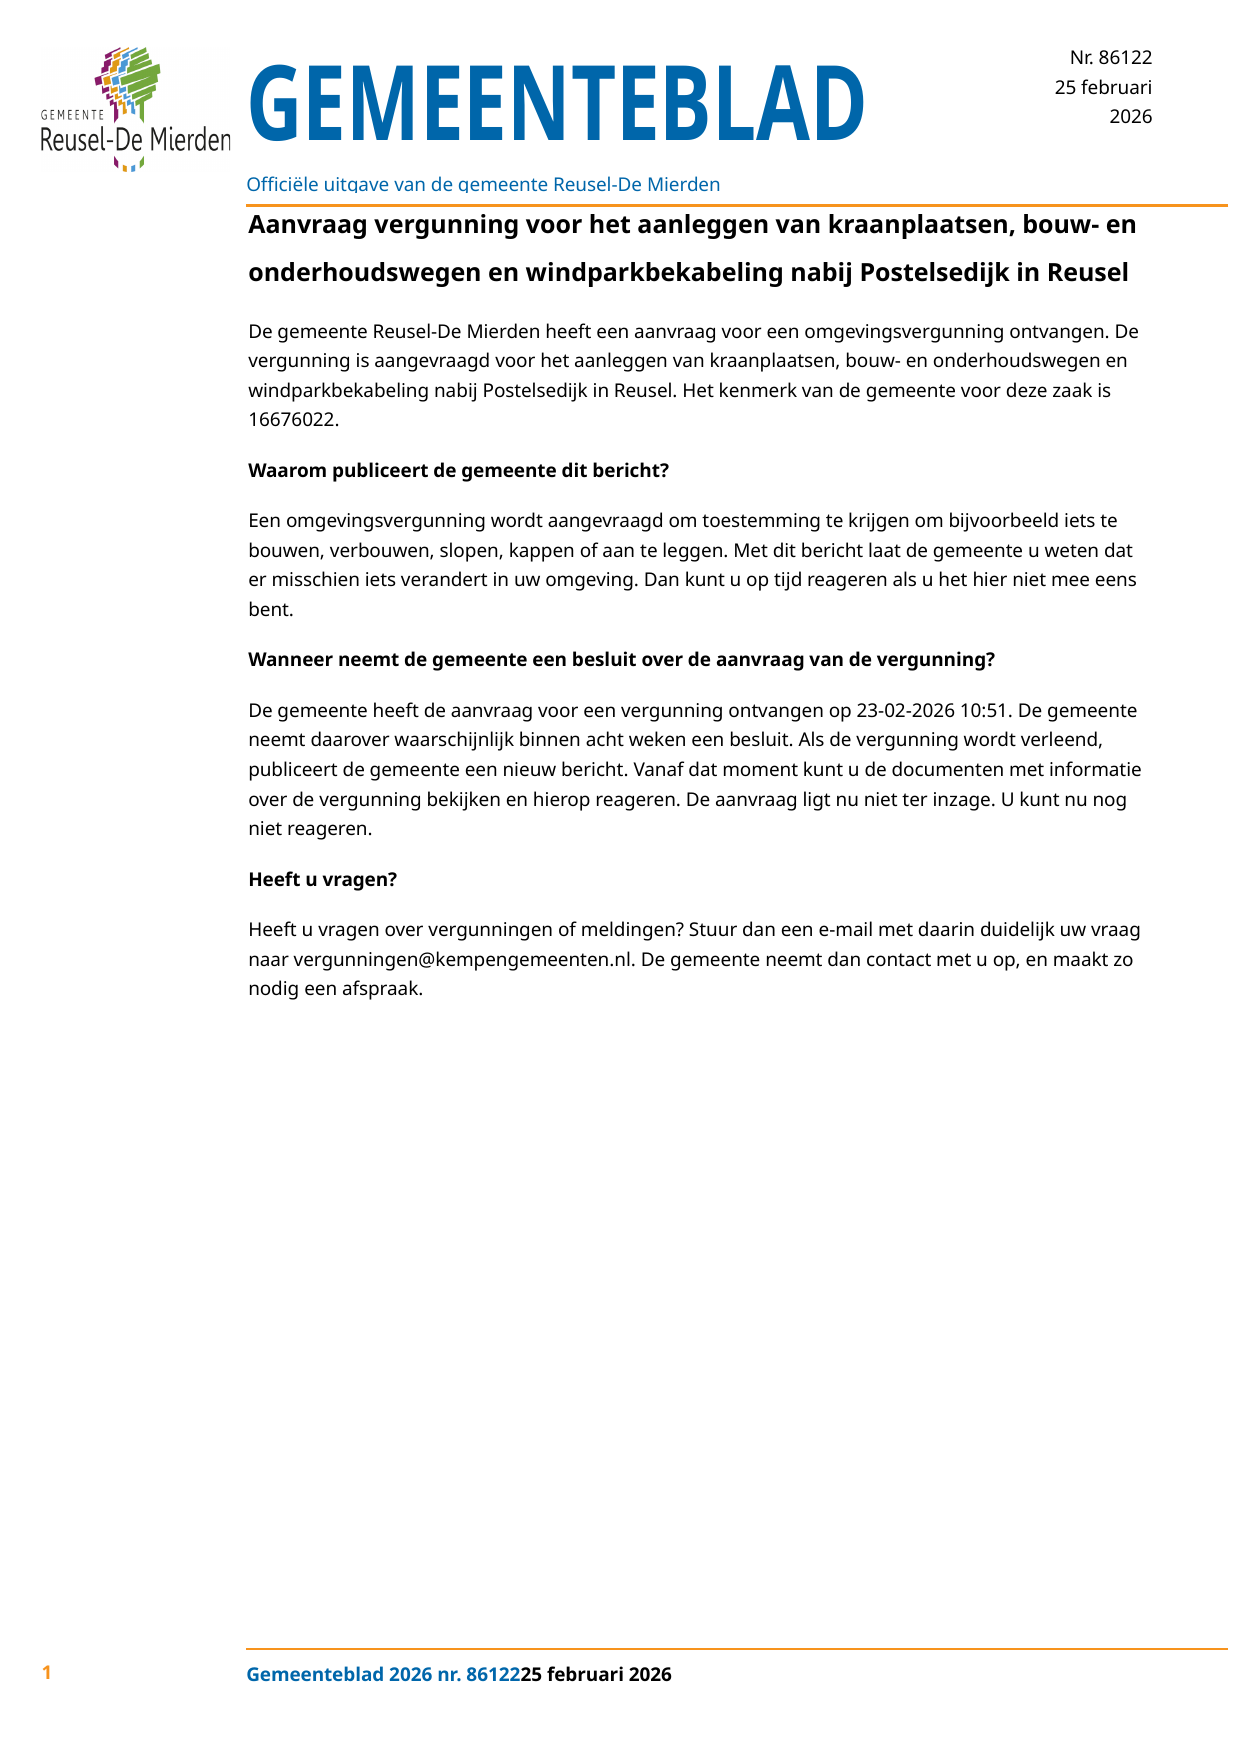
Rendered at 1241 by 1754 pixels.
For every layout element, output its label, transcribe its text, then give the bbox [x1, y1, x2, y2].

text Heeft u vragen? [248, 866, 1152, 892]
text Aanvraag vergunning voor het aanleggen van kraanplaatsen, bouw- en onderhoudswegen en windparkbekabeling nabij Postelsedijk in Reusel [248, 207, 1152, 288]
text De gemeente heeft de aanvraag voor een vergunning ontvangen op 23-02-2026 10:51. De gemeente neemt daarover waarschijnlijk binnen acht weken een besluit. Als de vergunning wordt verleend, publiceert de gemeente een nieuw bericht. Vanaf dat moment kunt u de documenten met informatie over de vergunning bekijken en hierop reageren. De aanvraag ligt nu niet ter inzage. U kunt nu nog niet reageren. [248, 697, 1152, 841]
text Een omgevingsvergunning wordt aangevraagd om toestemming te krijgen om bijvoorbeeld iets te bouwen, verbouwen, slopen, kappen of aan te leggen. Met dit bericht laat de gemeente u weten dat er misschien iets verandert in uw omgeving. Dan kunt u op tijd reageren als u het hier niet mee eens bent. [248, 507, 1152, 622]
text De gemeente Reusel-De Mierden heeft een aanvraag voor een omgevingsvergunning ontvangen. De vergunning is aangevraagd voor het aanleggen van kraanplaatsen, bouw- en onderhoudswegen en windparkbekabeling nabij Postelsedijk in Reusel. Het kenmerk van de gemeente voor deze zaak is 16676022. [248, 318, 1152, 432]
picture [41, 47, 231, 172]
text Wanneer neemt de gemeente een besluit over de aanvraag van de vergunning? [248, 647, 1152, 672]
text Waarom publiceert de gemeente dit bericht? [248, 457, 1152, 483]
text Heeft u vragen over vergunningen of meldingen? Stuur dan een e-mail met daarin duidelijk uw vraag naar vergunningen@kempengemeenten.nl. De gemeente neemt dan contact met u op, en maakt zo nodig een afspraak. [248, 916, 1152, 1001]
